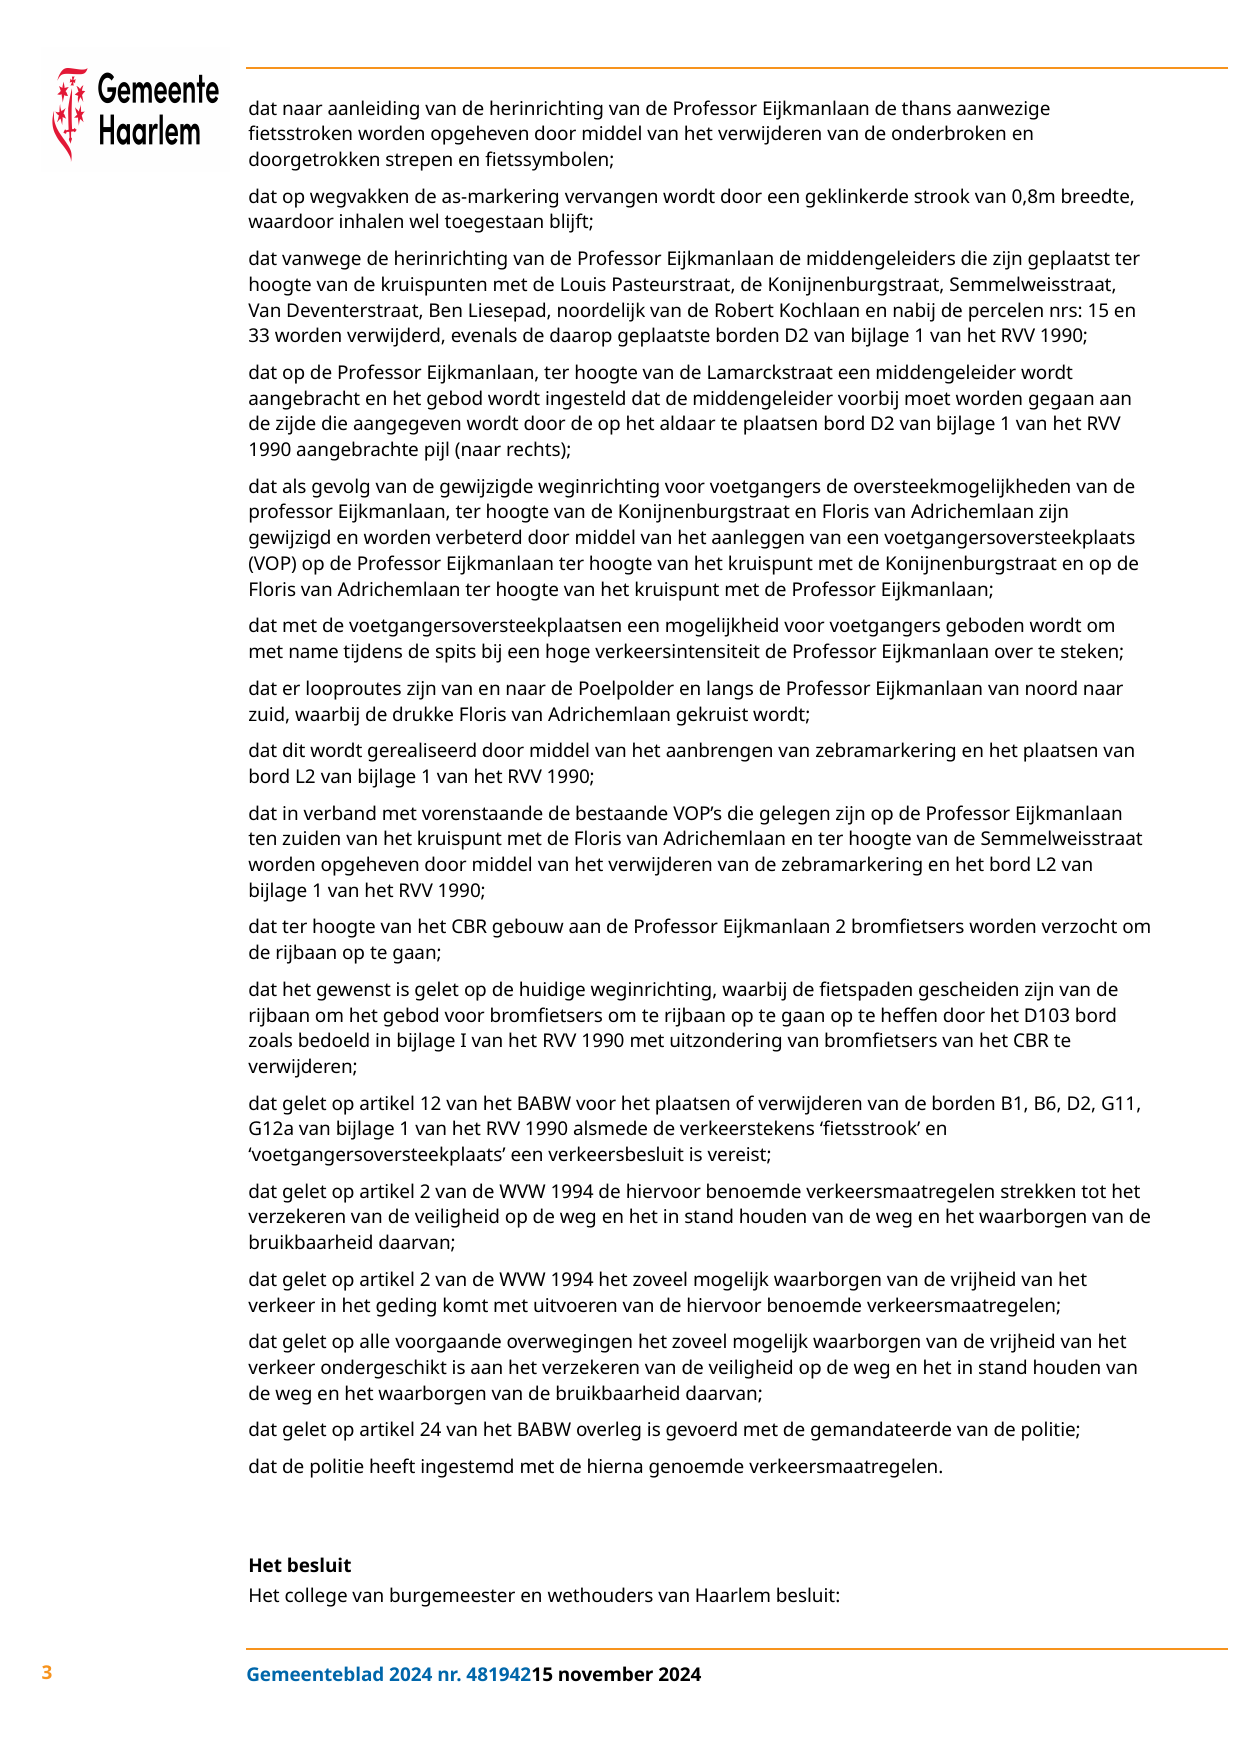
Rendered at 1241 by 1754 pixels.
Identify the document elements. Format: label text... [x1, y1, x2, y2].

text dat gelet op artikel 2 van de WVW 1994 het zoveel mogelijk waarborgen van de vrijheid van het verkeer in het geding komt met uitvoeren van de hiervoor benoemde verkeersmaatregelen; [248, 1266, 1152, 1318]
text dat naar aanleiding van de herinrichting van de Professor Eijkmanlaan de thans aanwezige fietsstroken worden opgeheven door middel van het verwijderen van de onderbroken en doorgetrokken strepen en fietssymbolen; [248, 95, 1152, 172]
text dat gelet op artikel 12 van het BABW voor het plaatsen of verwijderen van de borden B1, B6, D2, G11, G12a van bijlage 1 van het RVV 1990 alsmede de verkeerstekens ‘fietsstrook’ en ‘voetgangersoversteekplaats’ een verkeersbesluit is vereist; [248, 1090, 1152, 1167]
text dat gelet op artikel 24 van het BABW overleg is gevoerd met de gemandateerde van de politie; [248, 1417, 1152, 1442]
text Het besluit [248, 1553, 1152, 1578]
text dat ter hoogte van het CBR gebouw aan de Professor Eijkmanlaan 2 bromfietsers worden verzocht om de rijbaan op te gaan; [248, 914, 1152, 965]
text dat dit wordt gerealiseerd door middel van het aanbrengen van zebramarkering en het plaatsen van bord L2 van bijlage 1 van het RVV 1990; [248, 737, 1152, 789]
text dat als gevolg van de gewijzigde weginrichting voor voetgangers de oversteekmogelijkheden van de professor Eijkmanlaan, ter hoogte van de Konijnenburgstraat en Floris van Adrichemlaan zijn gewijzigd en worden verbeterd door middel van het aanleggen van een voetgangersoversteekplaats (VOP) op de Professor Eijkmanlaan ter hoogte van het kruispunt met de Konijnenburgstraat en op de Floris van Adrichemlaan ter hoogte van het kruispunt met de Professor Eijkmanlaan; [248, 473, 1152, 602]
text dat op wegvakken de as-markering vervangen wordt door een geklinkerde strook van 0,8m breedte, waardoor inhalen wel toegestaan blijft; [248, 183, 1152, 234]
text dat gelet op alle voorgaande overwegingen het zoveel mogelijk waarborgen van de vrijheid van het verkeer ondergeschikt is aan het verzekeren van de veiligheid op de weg en het in stand houden van de weg en het waarborgen van de bruikbaarheid daarvan; [248, 1328, 1152, 1406]
text dat in verband met vorenstaande de bestaande VOP’s die gelegen zijn op de Professor Eijkmanlaan ten zuiden van het kruispunt met de Floris van Adrichemlaan en ter hoogte van de Semmelweisstraat worden opgeheven door middel van het verwijderen van de zebramarkering en het bord L2 van bijlage 1 van het RVV 1990; [248, 800, 1152, 903]
text dat gelet op artikel 2 van de WVW 1994 de hiervoor benoemde verkeersmaatregelen strekken tot het verzekeren van de veiligheid op de weg en het in stand houden van de weg en het waarborgen van de bruikbaarheid daarvan; [248, 1178, 1152, 1255]
text dat het gewenst is gelet op de huidige weginrichting, waarbij de fietspaden gescheiden zijn van de rijbaan om het gebod voor bromfietsers om te rijbaan op te gaan op te heffen door het D103 bord zoals bedoeld in bijlage I van het RVV 1990 met uitzondering van bromfietsers van het CBR te verwijderen; [248, 976, 1152, 1079]
text Het college van burgemeester en wethouders van Haarlem besluit: [248, 1582, 1152, 1608]
picture [41, 47, 231, 172]
text dat vanwege de herinrichting van de Professor Eijkmanlaan de middengeleiders die zijn geplaatst ter hoogte van de kruispunten met de Louis Pasteurstraat, de Konijnenburgstraat, Semmelweisstraat, Van Deventerstraat, Ben Liesepad, noordelijk van de Robert Kochlaan en nabij de percelen nrs: 15 en 33 worden verwijderd, evenals de daarop geplaatste borden D2 van bijlage 1 van het RVV 1990; [248, 245, 1152, 348]
text dat met de voetgangersoversteekplaatsen een mogelijkheid voor voetgangers geboden wordt om met name tijdens de spits bij een hoge verkeersintensiteit de Professor Eijkmanlaan over te steken; [248, 613, 1152, 664]
text dat er looproutes zijn van en naar de Poelpolder en langs de Professor Eijkmanlaan van noord naar zuid, waarbij de drukke Floris van Adrichemlaan gekruist wordt; [248, 675, 1152, 726]
text dat de politie heeft ingestemd met de hierna genoemde verkeersmaatregelen. [248, 1453, 1152, 1479]
text dat op de Professor Eijkmanlaan, ter hoogte van de Lamarckstraat een middengeleider wordt aangebracht en het gebod wordt ingesteld dat de middengeleider voorbij moet worden gegaan aan de zijde die aangegeven wordt door de op het aldaar te plaatsen bord D2 van bijlage 1 van het RVV 1990 aangebrachte pijl (naar rechts); [248, 359, 1152, 462]
